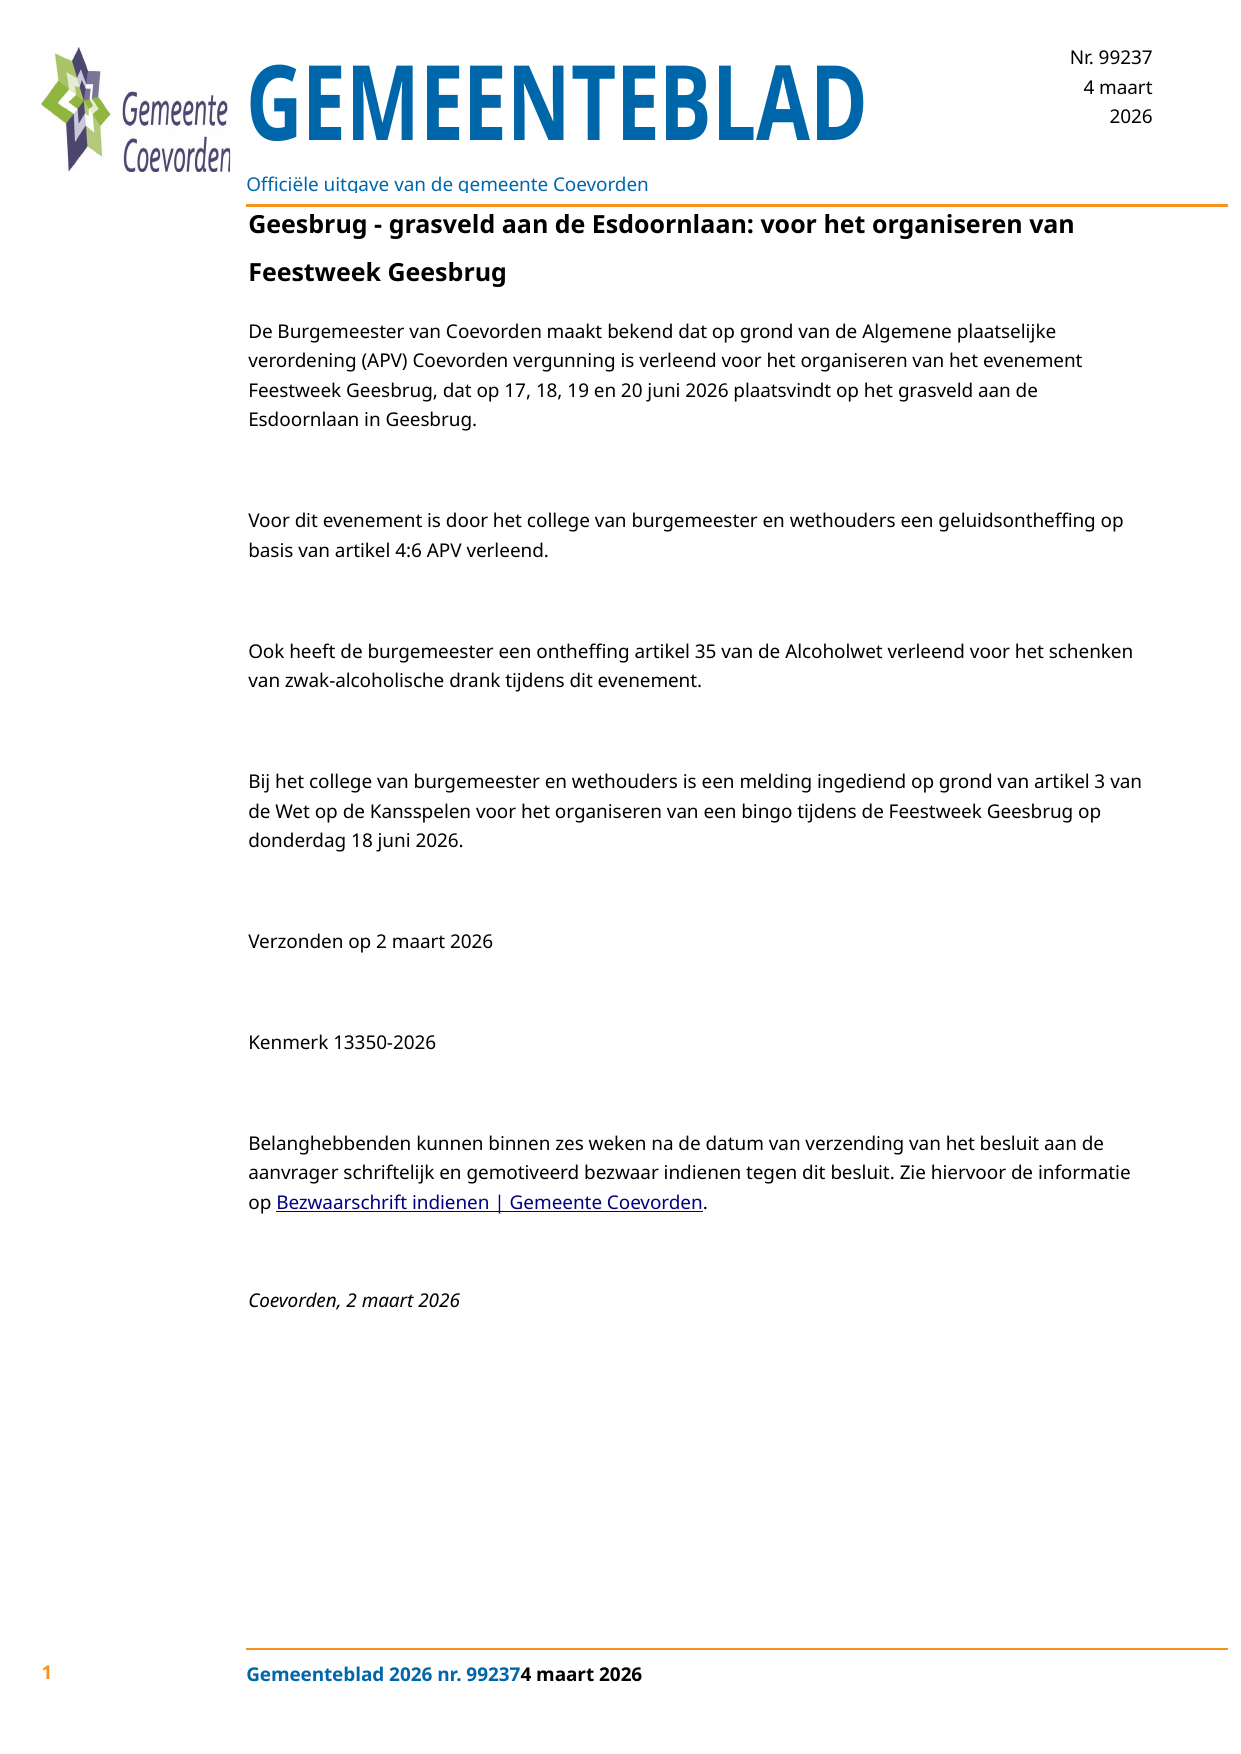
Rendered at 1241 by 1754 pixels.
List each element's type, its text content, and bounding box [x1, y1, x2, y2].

text Voor dit evenement is door het college van burgemeester en wethouders een geluidsontheffing op basis van artikel 4:6 APV verleend. [248, 507, 1152, 563]
text Geesbrug - grasveld aan de Esdoornlaan: voor het organiseren van Feestweek Geesbrug [248, 207, 1152, 288]
picture [41, 47, 231, 172]
text Bij het college van burgemeester en wethouders is een melding ingediend op grond van artikel 3 van de Wet op de Kansspelen voor het organiseren van een bingo tijdens de Feestweek Geesbrug op donderdag 18 juni 2026. [248, 768, 1152, 853]
text Ook heeft de burgemeester een ontheffing artikel 35 van de Alcoholwet verleend voor het schenken van zwak-alcoholische drank tijdens dit evenement. [248, 638, 1152, 693]
text Coevorden, 2 maart 2026 [248, 1287, 1152, 1313]
text Verzonden op 2 maart 2026 [248, 928, 1152, 954]
text Belanghebbenden kunnen binnen zes weken na de datum van verzending van het besluit aan de aanvrager schriftelijk en gemotiveerd bezwaar indienen tegen dit besluit. Zie hiervoor de informatie op Bezwaarschrift indienen | Gemeente Coevorden. [248, 1130, 1152, 1215]
text Kenmerk 13350-2026 [248, 1029, 1152, 1055]
text De Burgemeester van Coevorden maakt bekend dat op grond van de Algemene plaatselijke verordening (APV) Coevorden vergunning is verleend voor het organiseren van het evenement Feestweek Geesbrug, dat op 17, 18, 19 en 20 juni 2026 plaatsvindt op het grasveld aan de Esdoornlaan in Geesbrug. [248, 318, 1152, 432]
